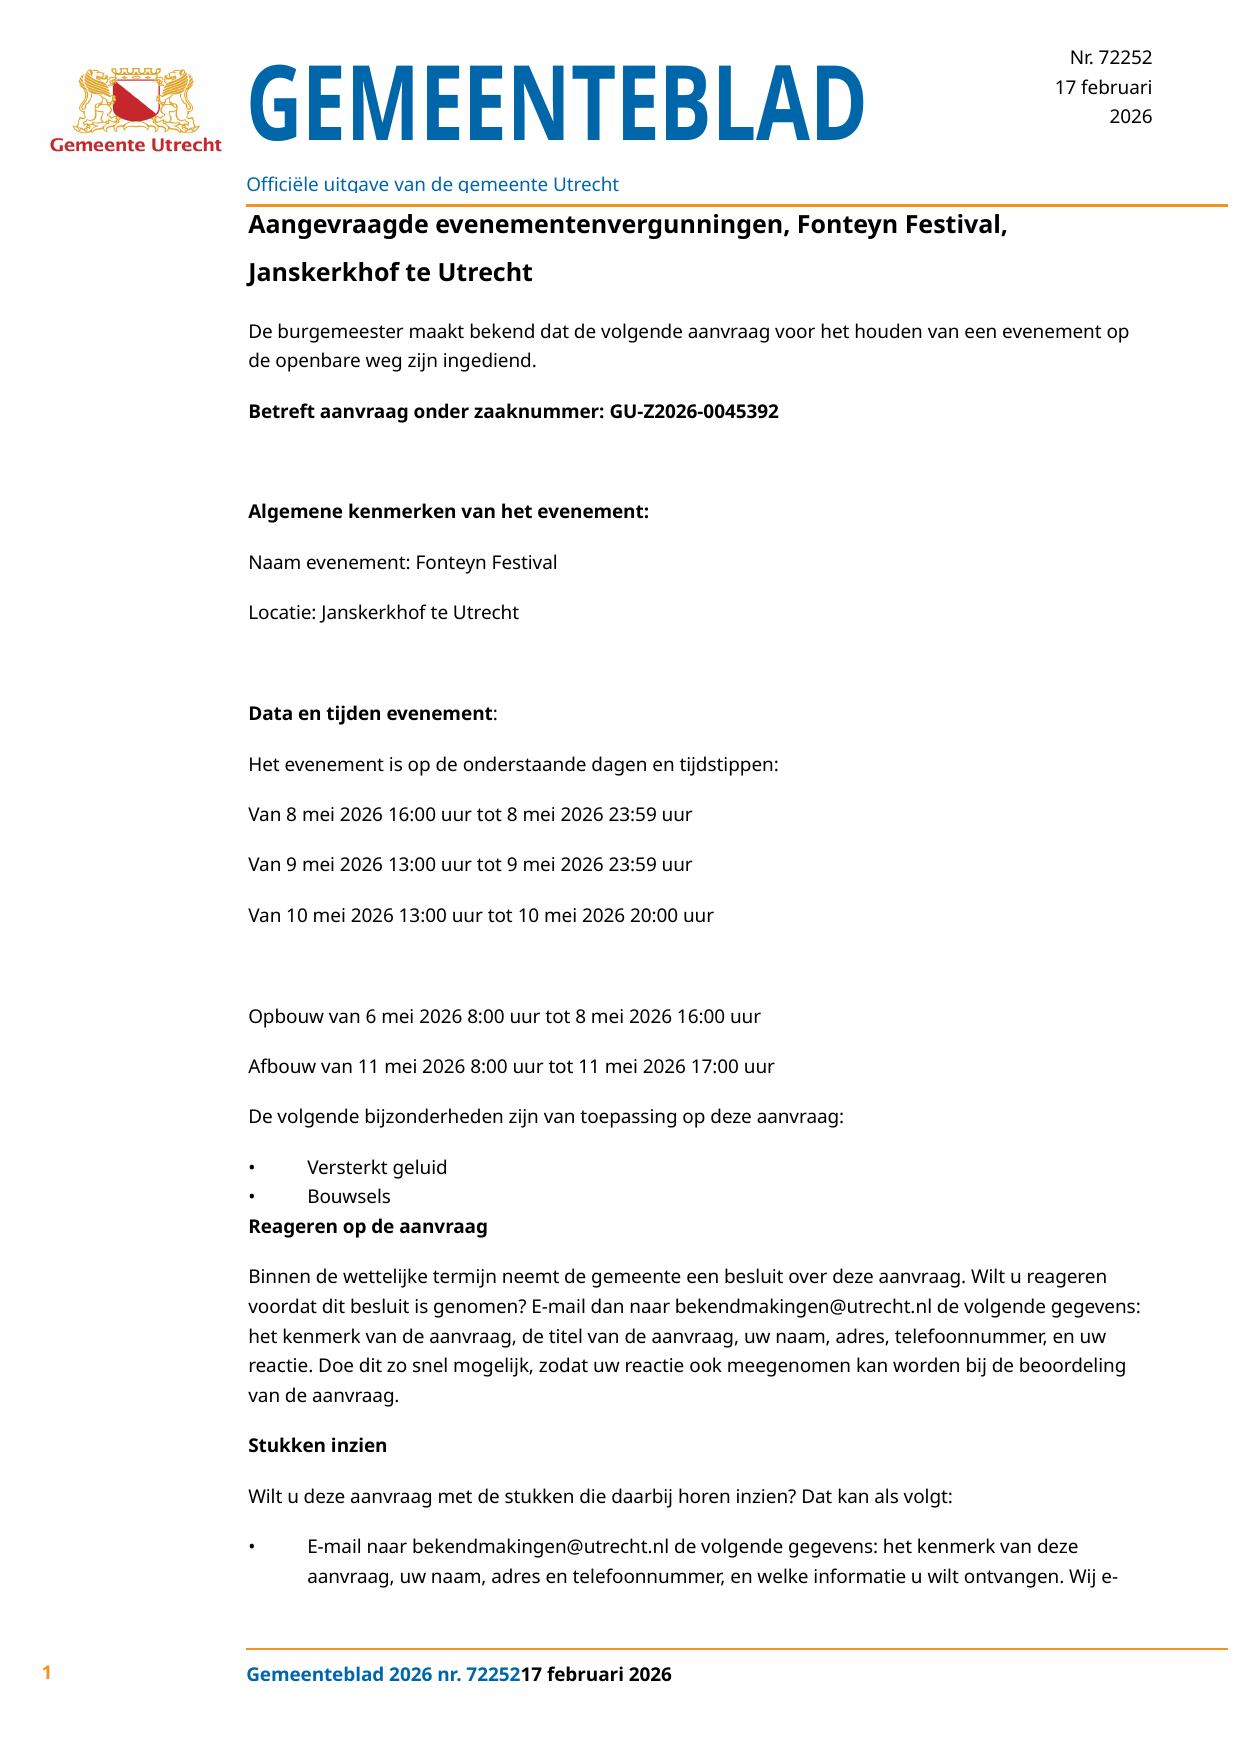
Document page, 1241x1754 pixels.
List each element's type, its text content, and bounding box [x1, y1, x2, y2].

text De volgende bijzonderheden zijn van toepassing op deze aanvraag: [248, 1104, 1152, 1129]
text Data en tijden evenement: [248, 700, 1152, 726]
text Aangevraagde evenementenvergunningen, Fonteyn Festival, Janskerkhof te Utrecht [248, 207, 1152, 288]
text Stukken inzien [248, 1432, 1152, 1458]
text Reageren op de aanvraag [248, 1213, 1152, 1239]
list E-mail naar bekendmakingen@utrecht.nl de volgende gegevens: het kenmerk van deze aanvraag, uw naam, adres en telefoonnummer, en welke informatie u wilt ontvangen. Wij e- [248, 1533, 1152, 1589]
text Van 8 mei 2026 16:00 uur tot 8 mei 2026 23:59 uur [248, 801, 1152, 827]
text Afbouw van 11 mei 2026 8:00 uur tot 11 mei 2026 17:00 uur [248, 1053, 1152, 1079]
text Betreft aanvraag onder zaaknummer: GU-Z2026-0045392 [248, 398, 1152, 424]
text De burgemeester maakt bekend dat de volgende aanvraag voor het houden van een evenement op de openbare weg zijn ingediend. [248, 318, 1152, 373]
text Van 9 mei 2026 13:00 uur tot 9 mei 2026 23:59 uur [248, 852, 1152, 877]
text Opbouw van 6 mei 2026 8:00 uur tot 8 mei 2026 16:00 uur [248, 1003, 1152, 1029]
text Van 10 mei 2026 13:00 uur tot 10 mei 2026 20:00 uur [248, 902, 1152, 928]
text Het evenement is op de onderstaande dagen en tijdstippen: [248, 751, 1152, 777]
list Versterkt geluid [248, 1154, 1152, 1180]
text Algemene kenmerken van het evenement: [248, 499, 1152, 524]
picture [41, 47, 231, 172]
text Wilt u deze aanvraag met de stukken die daarbij horen inzien? Dat kan als volgt: [248, 1483, 1152, 1509]
list Bouwsels [248, 1184, 1152, 1209]
text Binnen de wettelijke termijn neemt de gemeente een besluit over deze aanvraag. Wilt u reageren voordat dit besluit is genomen? E-mail dan naar bekendmakingen@utrecht.nl de volgende gegevens: het kenmerk van de aanvraag, de titel van de aanvraag, uw naam, adres, telefoonnummer, en uw reactie. Doe dit zo snel mogelijk, zodat uw reactie ook meegenomen kan worden bij de beoordeling van de aanvraag. [248, 1264, 1152, 1408]
text Locatie: Janskerkhof te Utrecht [248, 599, 1152, 625]
text Naam evenement: Fonteyn Festival [248, 549, 1152, 575]
